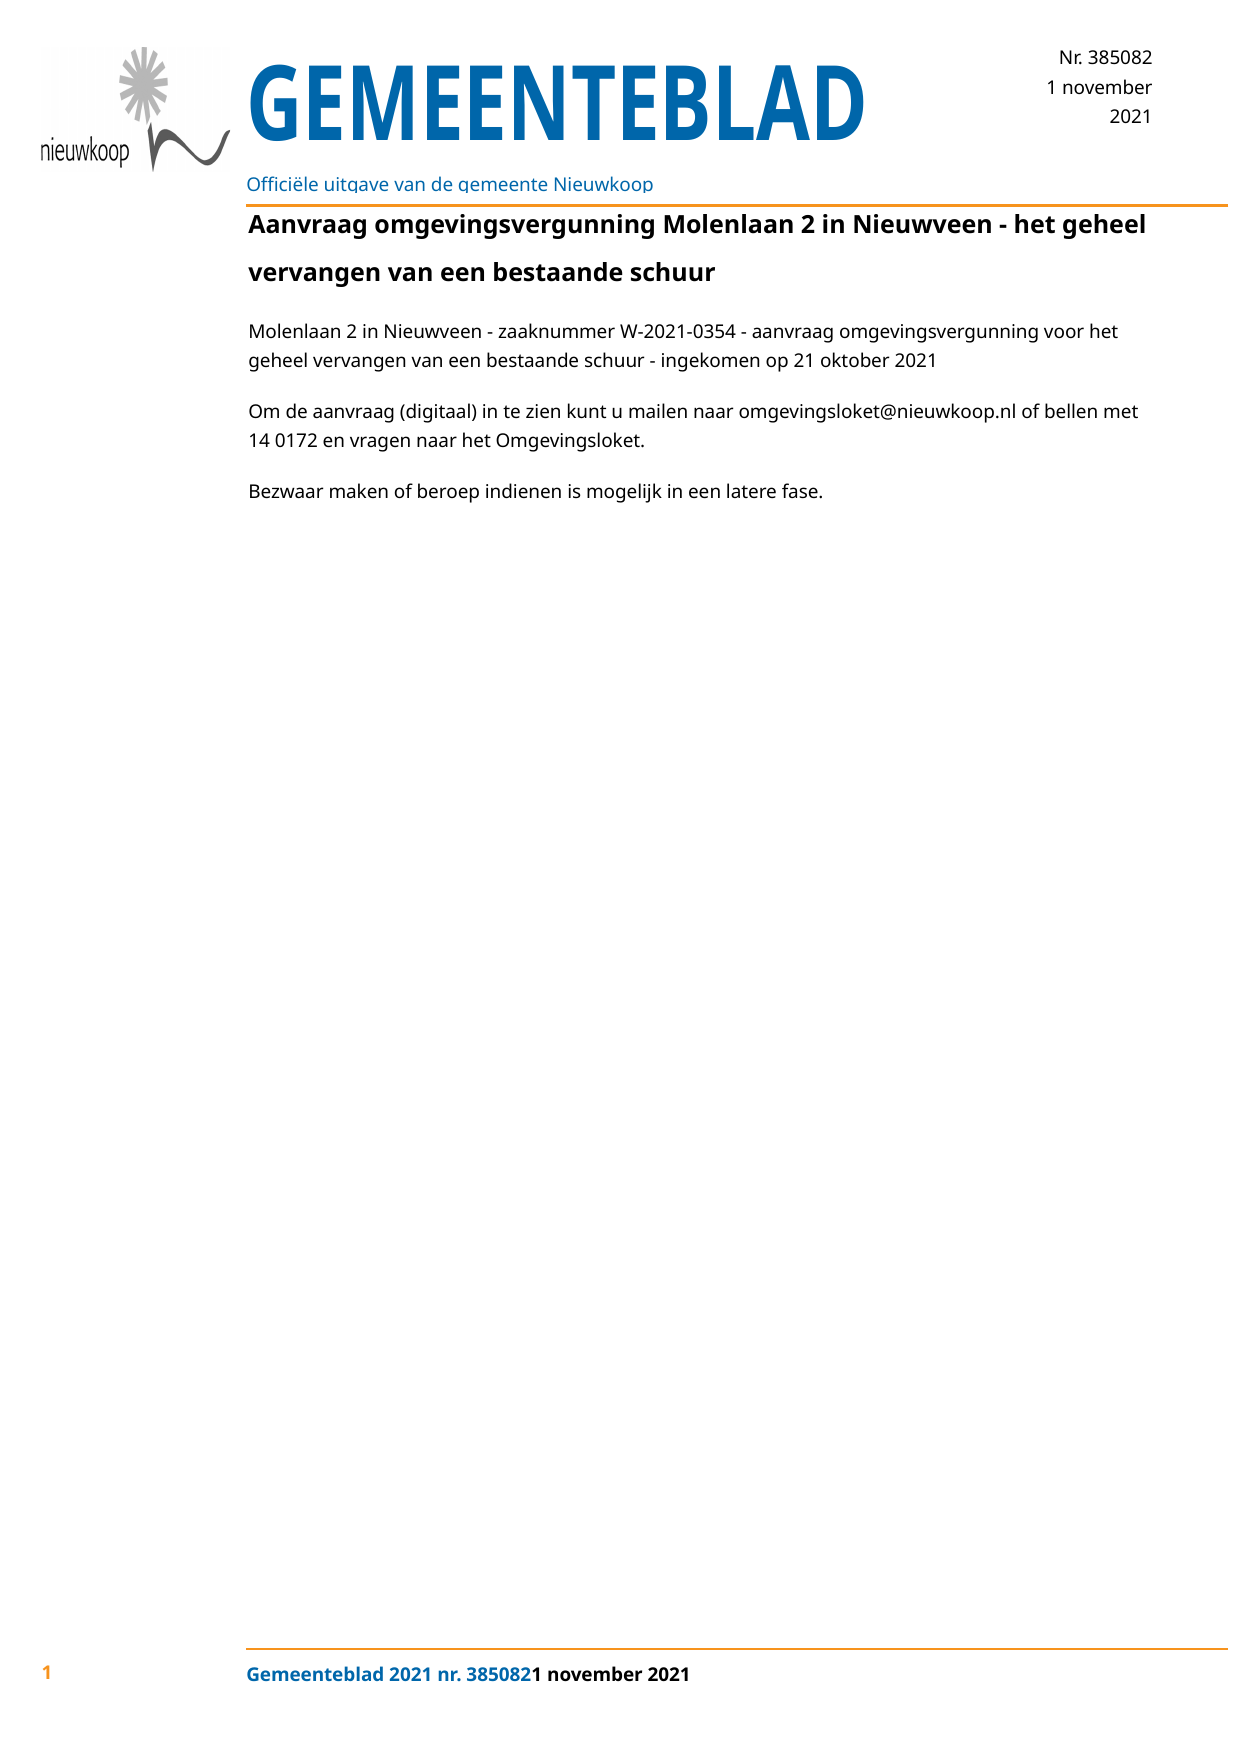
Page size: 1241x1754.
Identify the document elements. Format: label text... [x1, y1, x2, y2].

text Molenlaan 2 in Nieuwveen - zaaknummer W-2021-0354 - aanvraag omgevingsvergunning voor het geheel vervangen van een bestaande schuur - ingekomen op 21 oktober 2021 [248, 318, 1152, 373]
text Om de aanvraag (digitaal) in te zien kunt u mailen naar omgevingsloket@nieuwkoop.nl of bellen met 14 0172 en vragen naar het Omgevingsloket. [248, 398, 1152, 453]
picture [41, 47, 231, 172]
text Bezwaar maken of beroep indienen is mogelijk in een latere fase. [248, 478, 1152, 504]
text Aanvraag omgevingsvergunning Molenlaan 2 in Nieuwveen - het geheel vervangen van een bestaande schuur [248, 207, 1152, 288]
